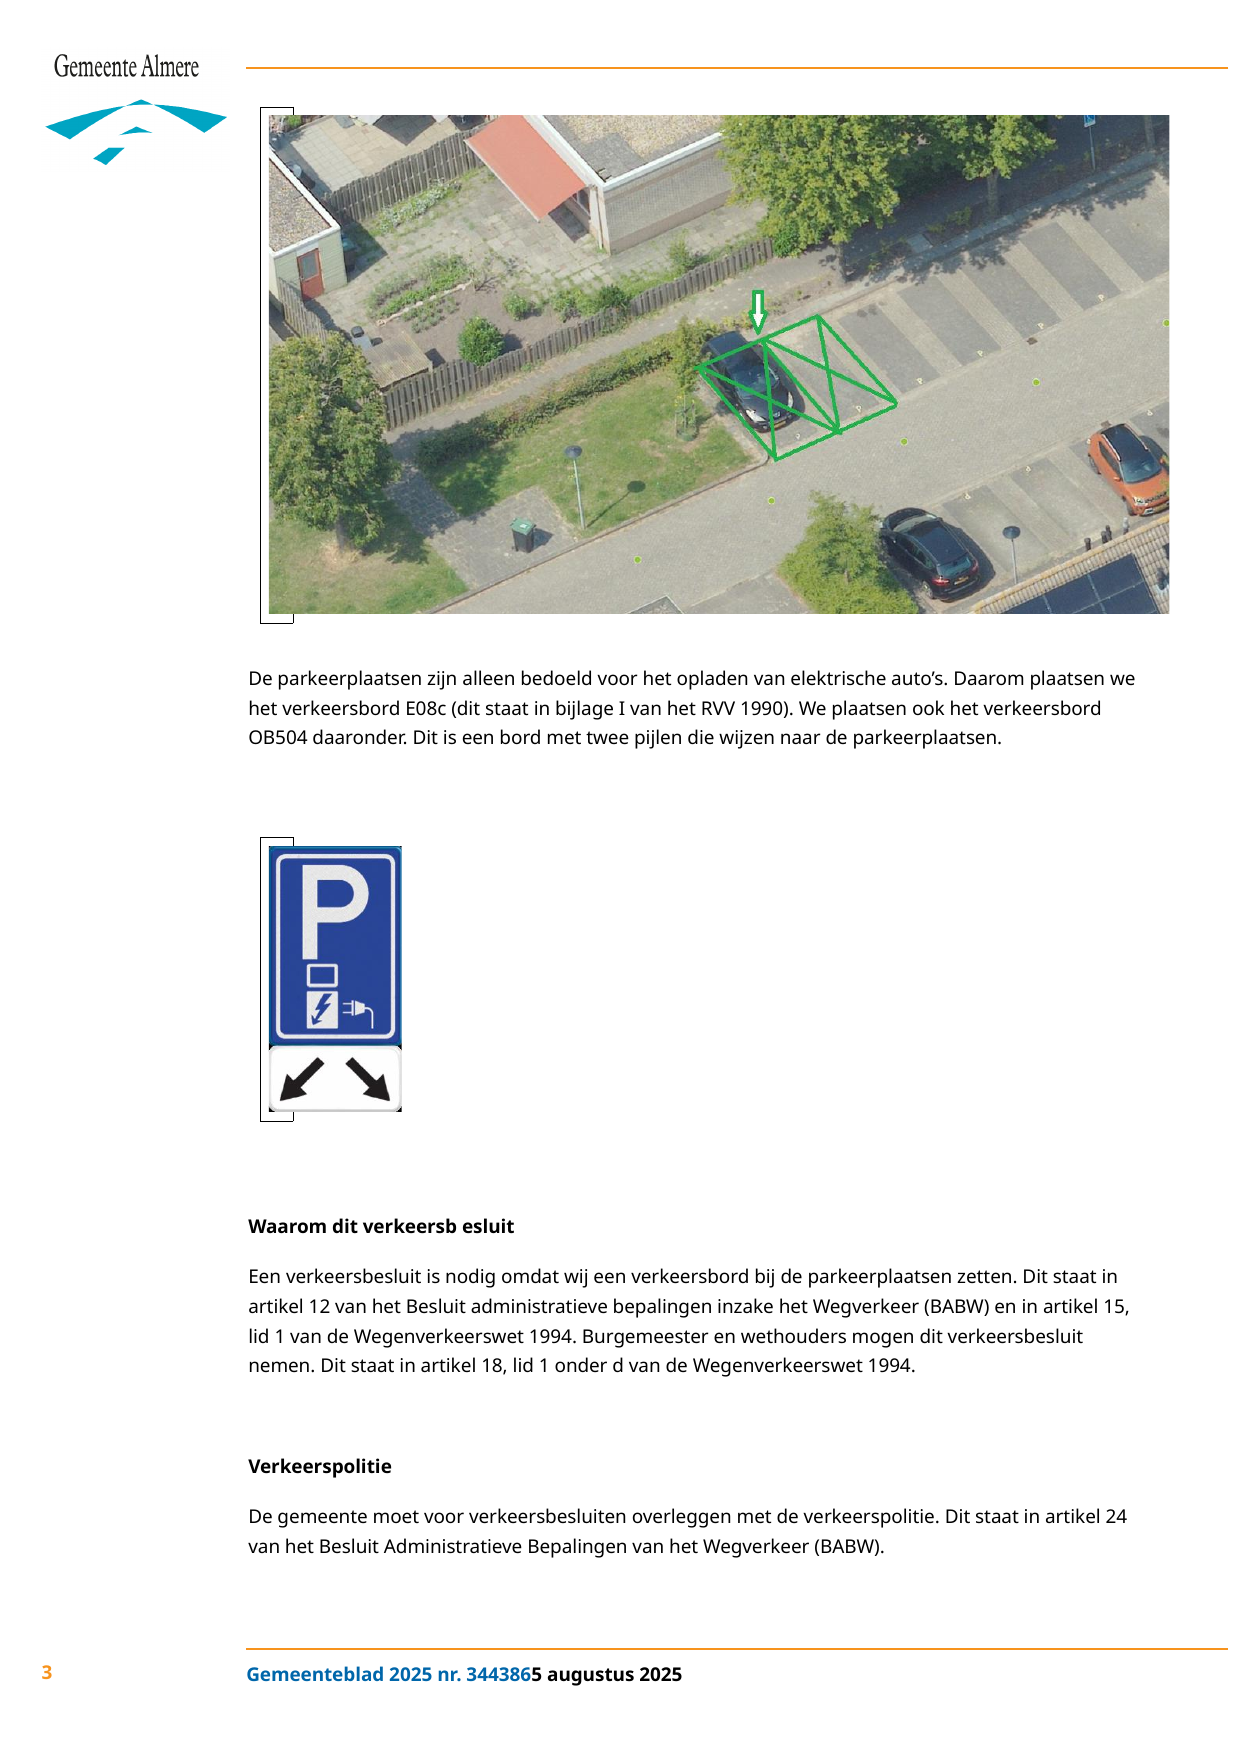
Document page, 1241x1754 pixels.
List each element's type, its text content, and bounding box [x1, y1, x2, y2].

picture [41, 47, 231, 172]
text De parkeerplaatsen zijn alleen bedoeld voor het opladen van elektrische auto’s. Daarom plaatsen we het verkeersbord E08c (dit staat in bijlage I van het RVV 1990). We plaatsen ook het verkeersbord OB504 daaronder. Dit is een bord met twee pijlen die wijzen naar de parkeerplaatsen. [248, 665, 1152, 750]
text Een verkeersbesluit is nodig omdat wij een verkeersbord bij de parkeerplaatsen zetten. Dit staat in artikel 12 van het Besluit administratieve bepalingen inzake het Wegverkeer (BABW) en in artikel 15, lid 1 van de Wegenverkeerswet 1994. Burgemeester en wethouders mogen dit verkeersbesluit nemen. Dit staat in artikel 18, lid 1 onder d van de Wegenverkeerswet 1994. [248, 1264, 1152, 1378]
picture [268, 115, 1170, 614]
text Verkeerspolitie [248, 1453, 1152, 1479]
text De gemeente moet voor verkeersbesluiten overleggen met de verkeerspolitie. Dit staat in artikel 24 van het Besluit Administratieve Bepalingen van het Wegverkeer (BABW). [248, 1504, 1152, 1559]
text Waarom dit verkeersb esluit [248, 1213, 1152, 1239]
picture [268, 846, 402, 1112]
